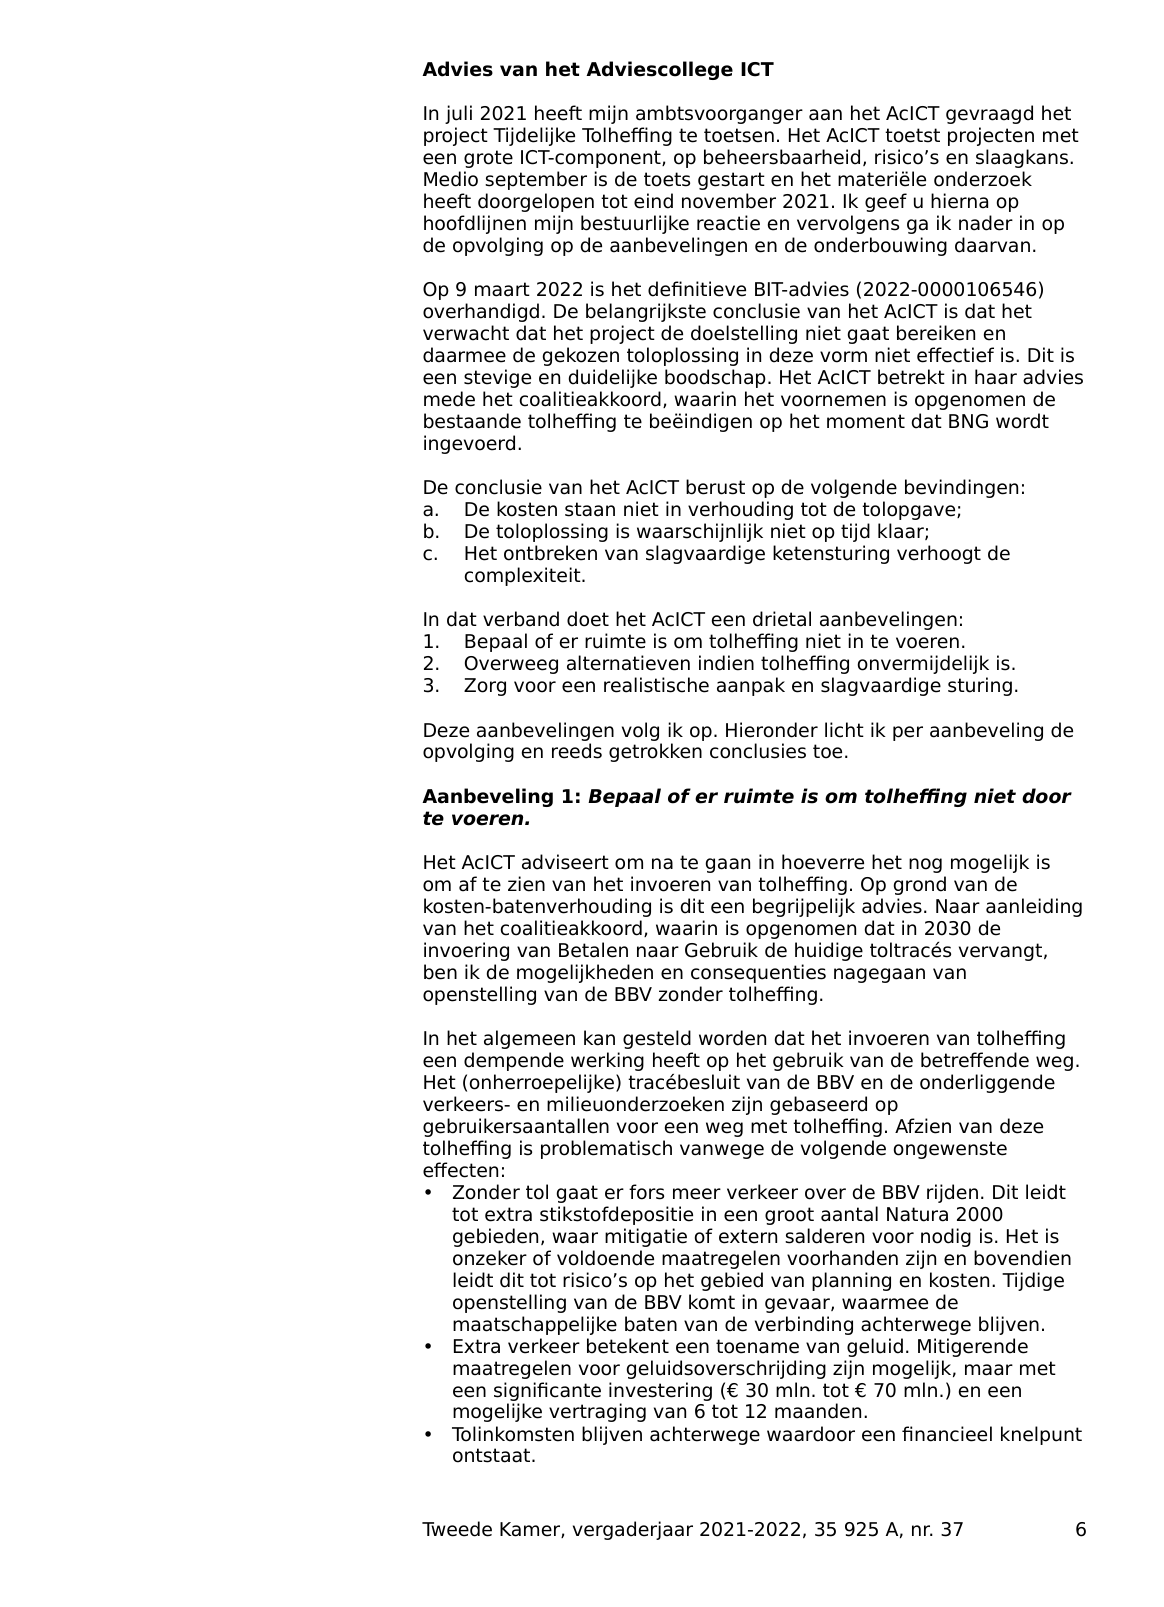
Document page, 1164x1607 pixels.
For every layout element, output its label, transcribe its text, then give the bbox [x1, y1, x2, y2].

text 2. Overweeg alternatieven indien tolheffing onvermijdelijk is. [422, 653, 1087, 675]
text In juli 2021 heeft mijn ambtsvoorganger aan het AcICT gevraagd het project Tijdelijke Tolheffing te toetsen. Het AcICT toetst projecten met een grote ICT-component, op beheersbaarheid, risico’s en slaagkans. Medio september is de toets gestart en het materiële onderzoek heeft doorgelopen tot eind november 2021. Ik geef u hierna op hoofdlijnen mijn bestuurlijke reactie en vervolgens ga ik nader in op de opvolging op de aanbevelingen en de onderbouwing daarvan. [422, 103, 1087, 257]
text De conclusie van het AcICT berust op de volgende bevindingen: [422, 477, 1087, 499]
text In dat verband doet het AcICT een drietal aanbevelingen: [422, 609, 1087, 631]
text a. De kosten staan niet in verhouding tot de tolopgave; [422, 499, 1087, 521]
text c. Het ontbreken van slagvaardige ketensturing verhoogt de complexiteit. [422, 543, 1087, 587]
subtitle Advies van het Adviescollege ICT [422, 59, 1087, 81]
text In het algemeen kan gesteld worden dat het invoeren van tolheffing een dempende werking heeft op het gebruik van de betreffende weg. Het (onherroepelijke) tracébesluit van de BBV en de onderliggende verkeers- en milieuonderzoeken zijn gebaseerd op gebruikersaantallen voor een weg met tolheffing. Afzien van deze tolheffing is problematisch vanwege de volgende ongewenste effecten: [422, 1028, 1087, 1182]
text 3. Zorg voor een realistische aanpak en slagvaardige sturing. [422, 675, 1087, 697]
text • Tolinkomsten blijven achterwege waardoor een financieel knelpunt ontstaat. [422, 1423, 1087, 1467]
text • Extra verkeer betekent een toename van geluid. Mitigerende maatregelen voor geluidsoverschrijding zijn mogelijk, maar met een significante investering (€ 30 mln. tot € 70 mln.) en een mogelijke vertraging van 6 tot 12 maanden. [422, 1336, 1087, 1423]
text b. De toloplossing is waarschijnlijk niet op tijd klaar; [422, 521, 1087, 543]
text Deze aanbevelingen volg ik op. Hieronder licht ik per aanbeveling de opvolging en reeds getrokken conclusies toe. [422, 719, 1087, 763]
text Op 9 maart 2022 is het definitieve BIT-advies (2022-0000106546) overhandigd. De belangrijkste conclusie van het AcICT is dat het verwacht dat het project de doelstelling niet gaat bereiken en daarmee de gekozen toloplossing in deze vorm niet effectief is. Dit is een stevige en duidelijke boodschap. Het AcICT betrekt in haar advies mede het coalitieakkoord, waarin het voornemen is opgenomen de bestaande tolheffing te beëindigen op het moment dat BNG wordt ingevoerd. [422, 279, 1087, 455]
text Het AcICT adviseert om na te gaan in hoeverre het nog mogelijk is om af te zien van het invoeren van tolheffing. Op grond van de kosten-batenverhouding is dit een begrijpelijk advies. Naar aanleiding van het coalitieakkoord, waarin is opgenomen dat in 2030 de invoering van Betalen naar Gebruik de huidige toltracés vervangt, ben ik de mogelijkheden en consequenties nagegaan van openstelling van de BBV zonder tolheffing. [422, 852, 1087, 1006]
text • Zonder tol gaat er fors meer verkeer over de BBV rijden. Dit leidt tot extra stikstofdepositie in een groot aantal Natura 2000 gebieden, waar mitigatie of extern salderen voor nodig is. Het is onzeker of voldoende maatregelen voorhanden zijn en bovendien leidt dit tot risico’s op het gebied van planning en kosten. Tijdige openstelling van de BBV komt in gevaar, waarmee de maatschappelijke baten van de verbinding achterwege blijven. [422, 1182, 1087, 1336]
text 1. Bepaal of er ruimte is om tolheffing niet in te voeren. [422, 631, 1087, 653]
subtitle Aanbeveling 1: Bepaal of er ruimte is om tolheffing niet door te voeren. [422, 786, 1087, 829]
